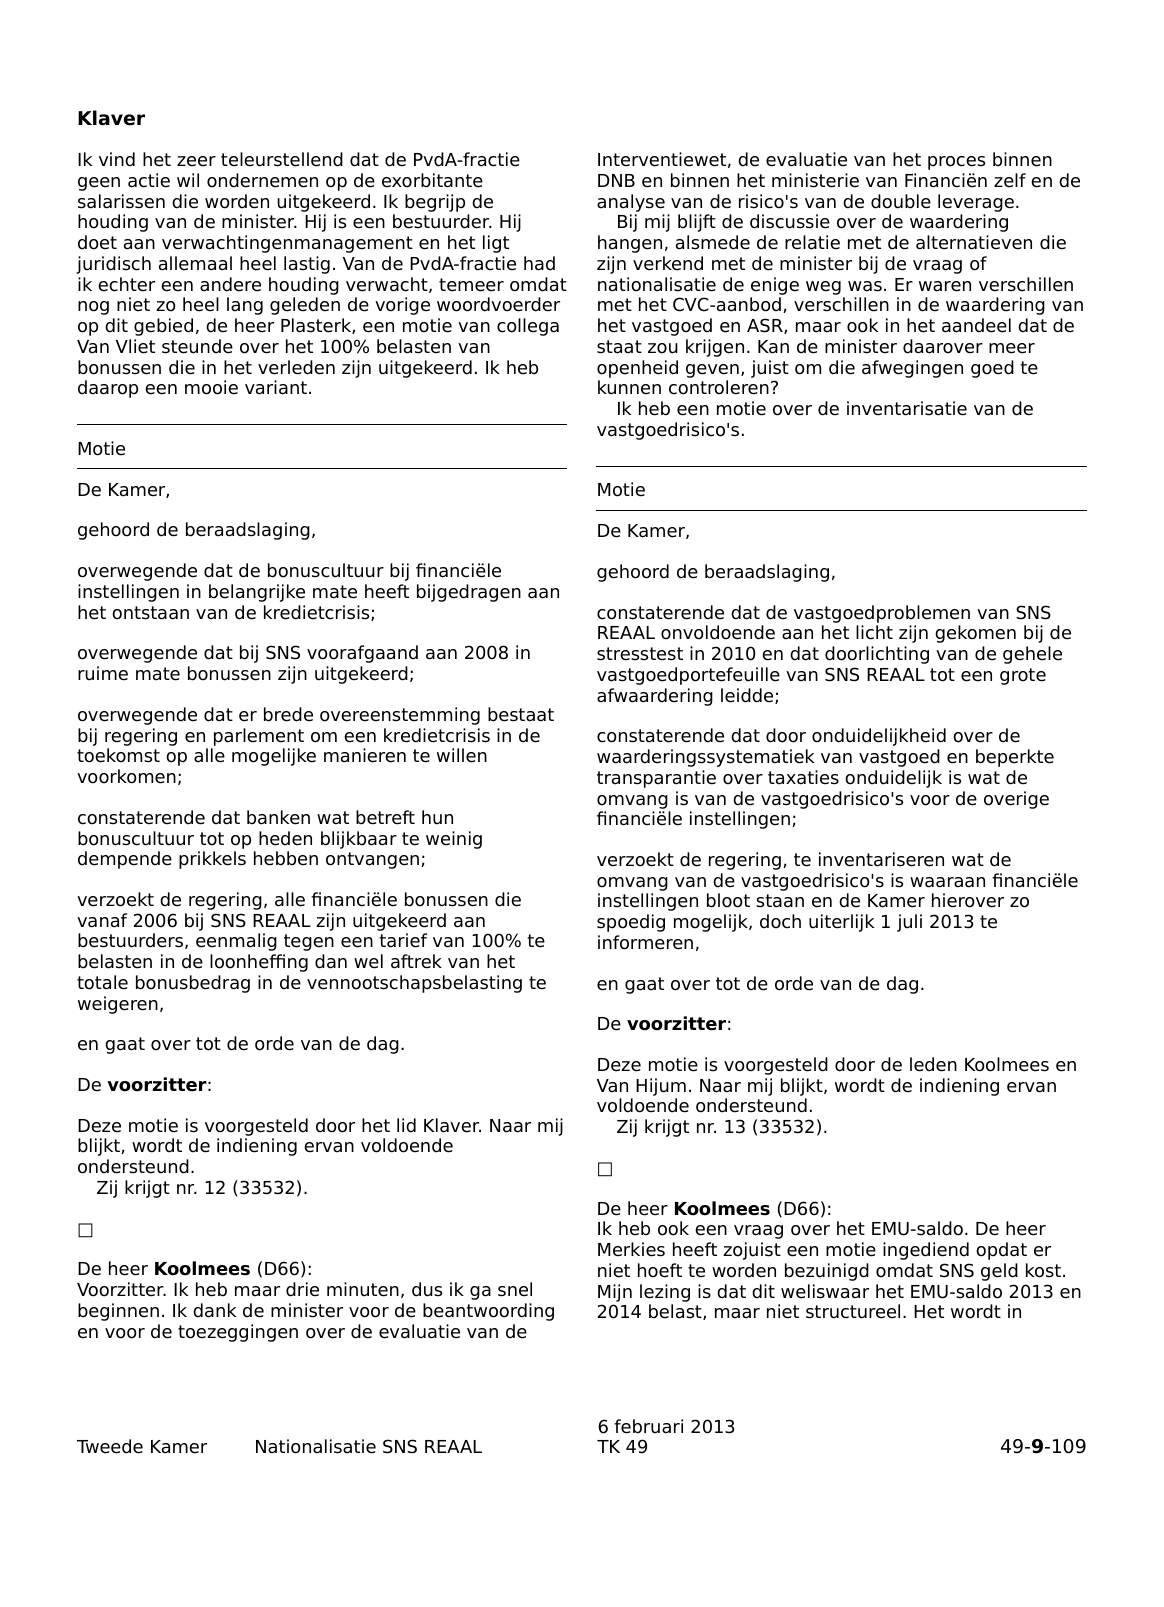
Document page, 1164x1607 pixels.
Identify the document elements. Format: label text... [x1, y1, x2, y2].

text De voorzitter: [77, 1075, 567, 1096]
text verzoekt de regering, te inventariseren wat de omvang van de vastgoedrisico's is waaraan financiële instellingen bloot staan en de Kamer hierover zo spoedig mogelijk, doch uiterlijk 1 juli 2013 te informeren, [596, 850, 1087, 953]
text De Kamer, [596, 521, 1087, 542]
text Deze motie is voorgesteld door het lid Klaver. Naar mij blijkt, wordt de indiening ervan voldoende ondersteund. [77, 1116, 567, 1178]
text Motie [596, 480, 1087, 501]
text en gaat over tot de orde van de dag. [596, 973, 1087, 994]
text overwegende dat bij SNS voorafgaand aan 2008 in ruime mate bonussen zijn uitgekeerd; [77, 643, 567, 685]
text □ [77, 1218, 567, 1239]
text De heer Koolmees (D66): [596, 1198, 1087, 1219]
text Zij krijgt nr. 13 (33532). [596, 1117, 1087, 1138]
text Voorzitter. Ik heb maar drie minuten, dus ik ga snel beginnen. Ik dank de minister voor de beantwoording en voor de toezeggingen over de evaluatie van de [77, 1280, 567, 1342]
text en gaat over tot de orde van de dag. [77, 1034, 567, 1055]
text Ik heb een motie over de inventarisatie van de vastgoedrisico's. [596, 399, 1087, 440]
text constaterende dat de vastgoedproblemen van SNS REAAL onvoldoende aan het licht zijn gekomen bij de stresstest in 2010 en dat doorlichting van de gehele vastgoedportefeuille van SNS REAAL tot een grote afwaardering leidde; [596, 602, 1087, 706]
text gehoord de beraadslaging, [596, 562, 1087, 582]
text Ik heb ook een vraag over het EMU-saldo. De heer Merkies heeft zojuist een motie ingediend opdat er niet hoeft te worden bezuinigd omdat SNS geld kost. Mijn lezing is dat dit weliswaar het EMU-saldo 2013 en 2014 belast, maar niet structureel. Het wordt in [596, 1219, 1087, 1323]
text verzoekt de regering, alle financiële bonussen die vanaf 2006 bij SNS REAAL zijn uitgekeerd aan bestuurders, eenmalig tegen een tarief van 100% te belasten in de loonheffing dan wel aftrek van het totale bonusbedrag in de vennootschapsbelasting te weigeren, [77, 890, 567, 1014]
text overwegende dat de bonuscultuur bij financiële instellingen in belangrijke mate heeft bijgedragen aan het ontstaan van de kredietcrisis; [77, 561, 567, 623]
text Zij krijgt nr. 12 (33532). [77, 1178, 567, 1198]
text gehoord de beraadslaging, [77, 520, 567, 541]
text De voorzitter: [596, 1014, 1087, 1035]
text De Kamer, [77, 479, 567, 500]
text Ik vind het zeer teleurstellend dat de PvdA-fractie geen actie wil ondernemen op de exorbitante salarissen die worden uitgekeerd. Ik begrijp de houding van de minister. Hij is een bestuurder. Hij doet aan verwachtingenmanagement en het ligt juridisch allemaal heel lastig. Van de PvdA-fractie had ik echter een andere houding verwacht, temeer omdat nog niet zo heel lang geleden de vorige woordvoerder op dit gebied, de heer Plasterk, een motie van collega Van Vliet steunde over het 100% belasten van bonussen die in het verleden zijn uitgekeerd. Ik heb daarop een mooie variant. [77, 150, 567, 399]
text □ [596, 1158, 1087, 1178]
text Interventiewet, de evaluatie van het proces binnen DNB en binnen het ministerie van Financiën zelf en de analyse van de risico's van de double leverage. [596, 150, 1087, 212]
text constaterende dat door onduidelijkheid over de waarderingssystematiek van vastgoed en beperkte transparantie over taxaties onduidelijk is wat de omvang is van de vastgoedrisico's voor de overige financiële instellingen; [596, 726, 1087, 830]
text De heer Koolmees (D66): [77, 1259, 567, 1280]
text overwegende dat er brede overeenstemming bestaat bij regering en parlement om een kredietcrisis in de toekomst op alle mogelijke manieren te willen voorkomen; [77, 705, 567, 788]
text Motie [77, 439, 567, 459]
text Deze motie is voorgesteld door de leden Koolmees en Van Hijum. Naar mij blijkt, wordt de indiening ervan voldoende ondersteund. [596, 1055, 1087, 1117]
text Bij mij blijft de discussie over de waardering hangen, alsmede de relatie met de alternatieven die zijn verkend met de minister bij de vraag of nationalisatie de enige weg was. Er waren verschillen met het CVC-aanbod, verschillen in de waardering van het vastgoed en ASR, maar ook in het aandeel dat de staat zou krijgen. Kan de minister daarover meer openheid geven, juist om die afwegingen goed te kunnen controleren? [596, 212, 1087, 399]
text constaterende dat banken wat betreft hun bonuscultuur tot op heden blijkbaar te weinig dempende prikkels hebben ontvangen; [77, 808, 567, 870]
